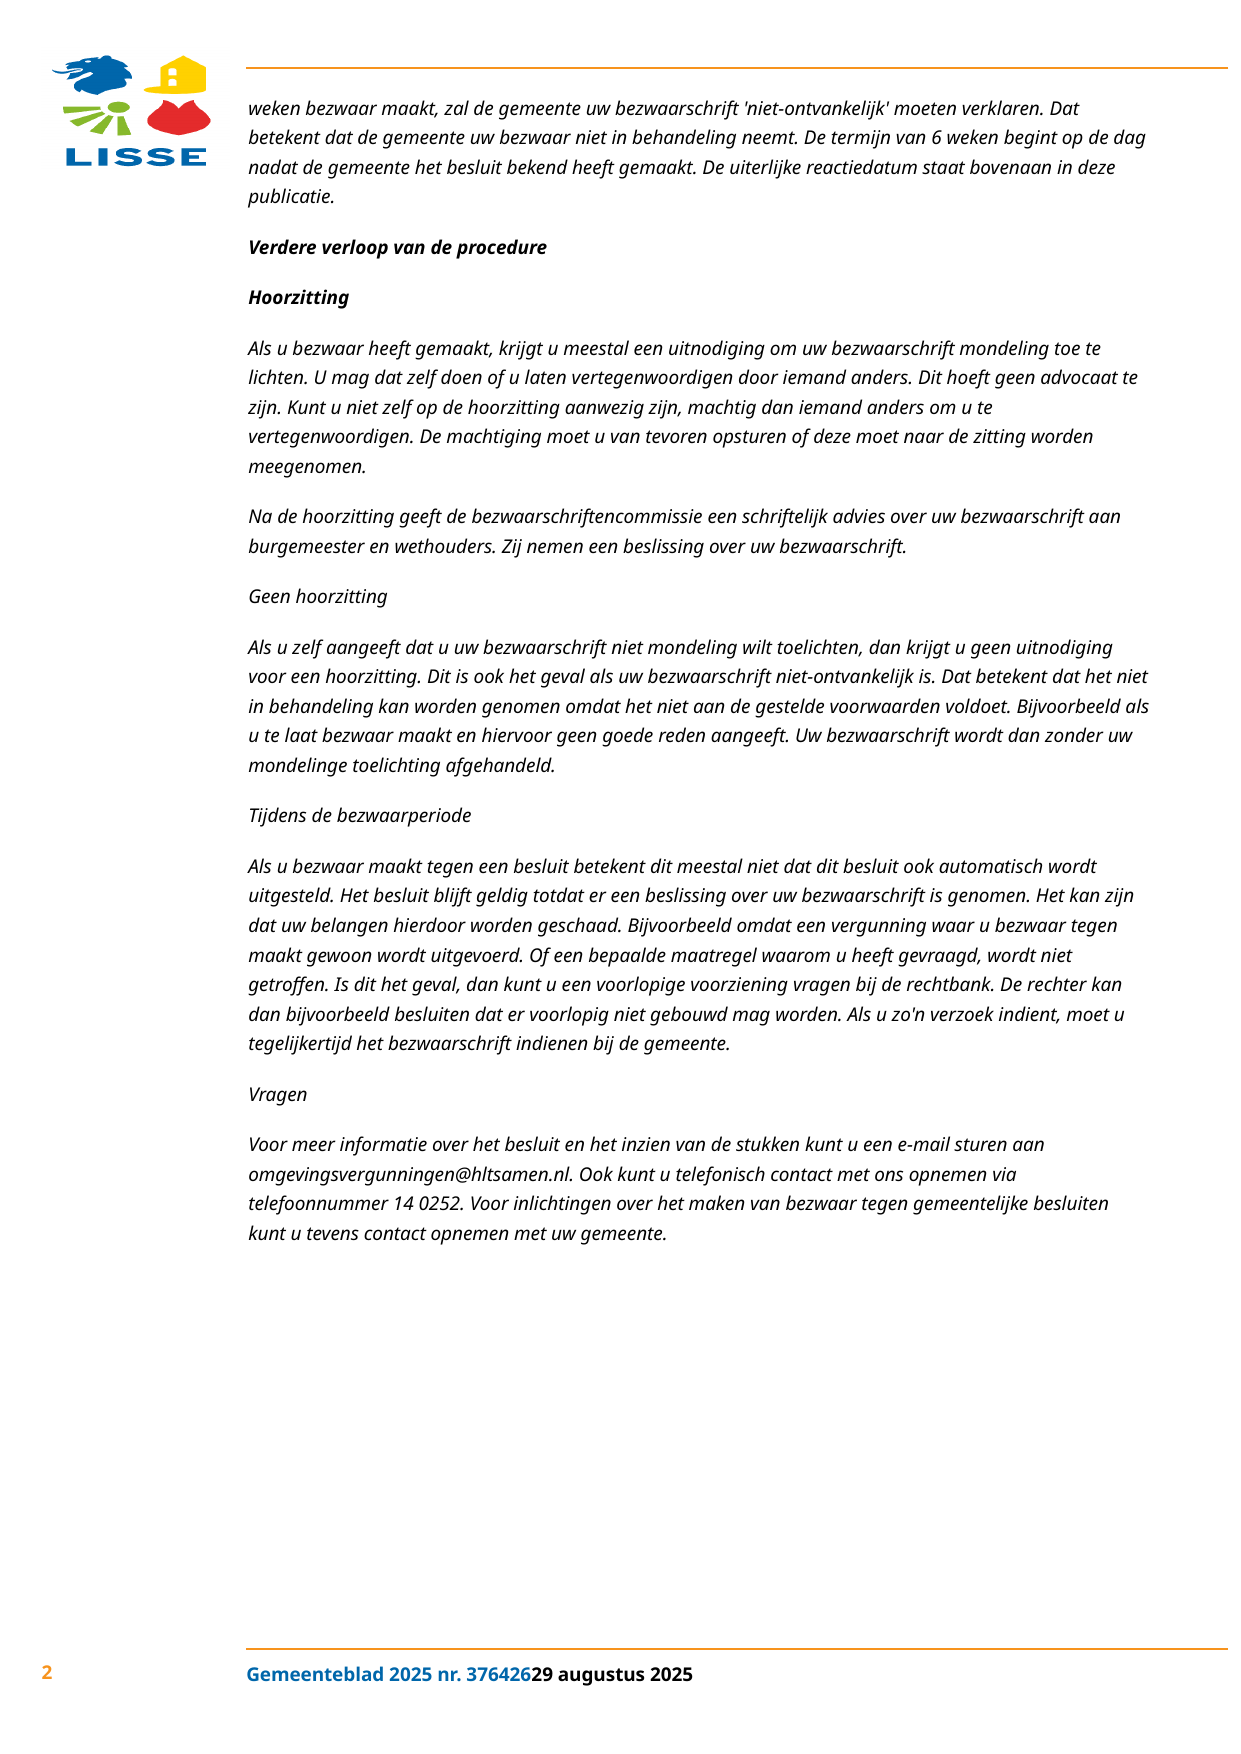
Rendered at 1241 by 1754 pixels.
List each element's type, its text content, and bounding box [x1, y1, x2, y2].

text Als u bezwaar heeft gemaakt, krijgt u meestal een uitnodiging om uw bezwaarschrift mondeling toe te lichten. U mag dat zelf doen of u laten vertegenwoordigen door iemand anders. Dit hoeft geen advocaat te zijn. Kunt u niet zelf op de hoorzitting aanwezig zijn, machtig dan iemand anders om u te vertegenwoordigen. De machtiging moet u van tevoren opsturen of deze moet naar de zitting worden meegenomen. [248, 335, 1152, 479]
text Tijdens de bezwaarperiode [248, 803, 1152, 828]
text Hoorzitting [248, 284, 1152, 310]
text Voor meer informatie over het besluit en het inzien van de stukken kunt u een e-mail sturen aan omgevingsvergunningen@hltsamen.nl. Ook kunt u telefonisch contact met ons opnemen via telefoonnummer 14 0252. Voor inlichtingen over het maken van bezwaar tegen gemeentelijke besluiten kunt u tevens contact opnemen met uw gemeente. [248, 1131, 1152, 1246]
text weken bezwaar maakt, zal de gemeente uw bezwaarschrift 'niet-ontvankelijk' moeten verklaren. Dat betekent dat de gemeente uw bezwaar niet in behandeling neemt. De termijn van 6 weken begint op de dag nadat de gemeente het besluit bekend heeft gemaakt. De uiterlijke reactiedatum staat bovenaan in deze publicatie. [248, 95, 1152, 209]
text Als u zelf aangeeft dat u uw bezwaarschrift niet mondeling wilt toelichten, dan krijgt u geen uitnodiging voor een hoorzitting. Dit is ook het geval als uw bezwaarschrift niet-ontvankelijk is. Dat betekent dat het niet in behandeling kan worden genomen omdat het niet aan de gestelde voorwaarden voldoet. Bijvoorbeeld als u te laat bezwaar maakt en hiervoor geen goede reden aangeeft. Uw bezwaarschrift wordt dan zonder uw mondelinge toelichting afgehandeld. [248, 634, 1152, 778]
text Verdere verloop van de procedure [248, 234, 1152, 260]
text Vragen [248, 1081, 1152, 1107]
picture [41, 47, 231, 172]
text Als u bezwaar maakt tegen een besluit betekent dit meestal niet dat dit besluit ook automatisch wordt uitgesteld. Het besluit blijft geldig totdat er een beslissing over uw bezwaarschrift is genomen. Het kan zijn dat uw belangen hierdoor worden geschaad. Bijvoorbeeld omdat een vergunning waar u bezwaar tegen maakt gewoon wordt uitgevoerd. Of een bepaalde maatregel waarom u heeft gevraagd, wordt niet getroffen. Is dit het geval, dan kunt u een voorlopige voorziening vragen bij de rechtbank. De rechter kan dan bijvoorbeeld besluiten dat er voorlopig niet gebouwd mag worden. Als u zo'n verzoek indient, moet u tegelijkertijd het bezwaarschrift indienen bij de gemeente. [248, 853, 1152, 1056]
text Na de hoorzitting geeft de bezwaarschriftencommissie een schriftelijk advies over uw bezwaarschrift aan burgemeester en wethouders. Zij nemen een beslissing over uw bezwaarschrift. [248, 503, 1152, 559]
text Geen hoorzitting [248, 583, 1152, 609]
